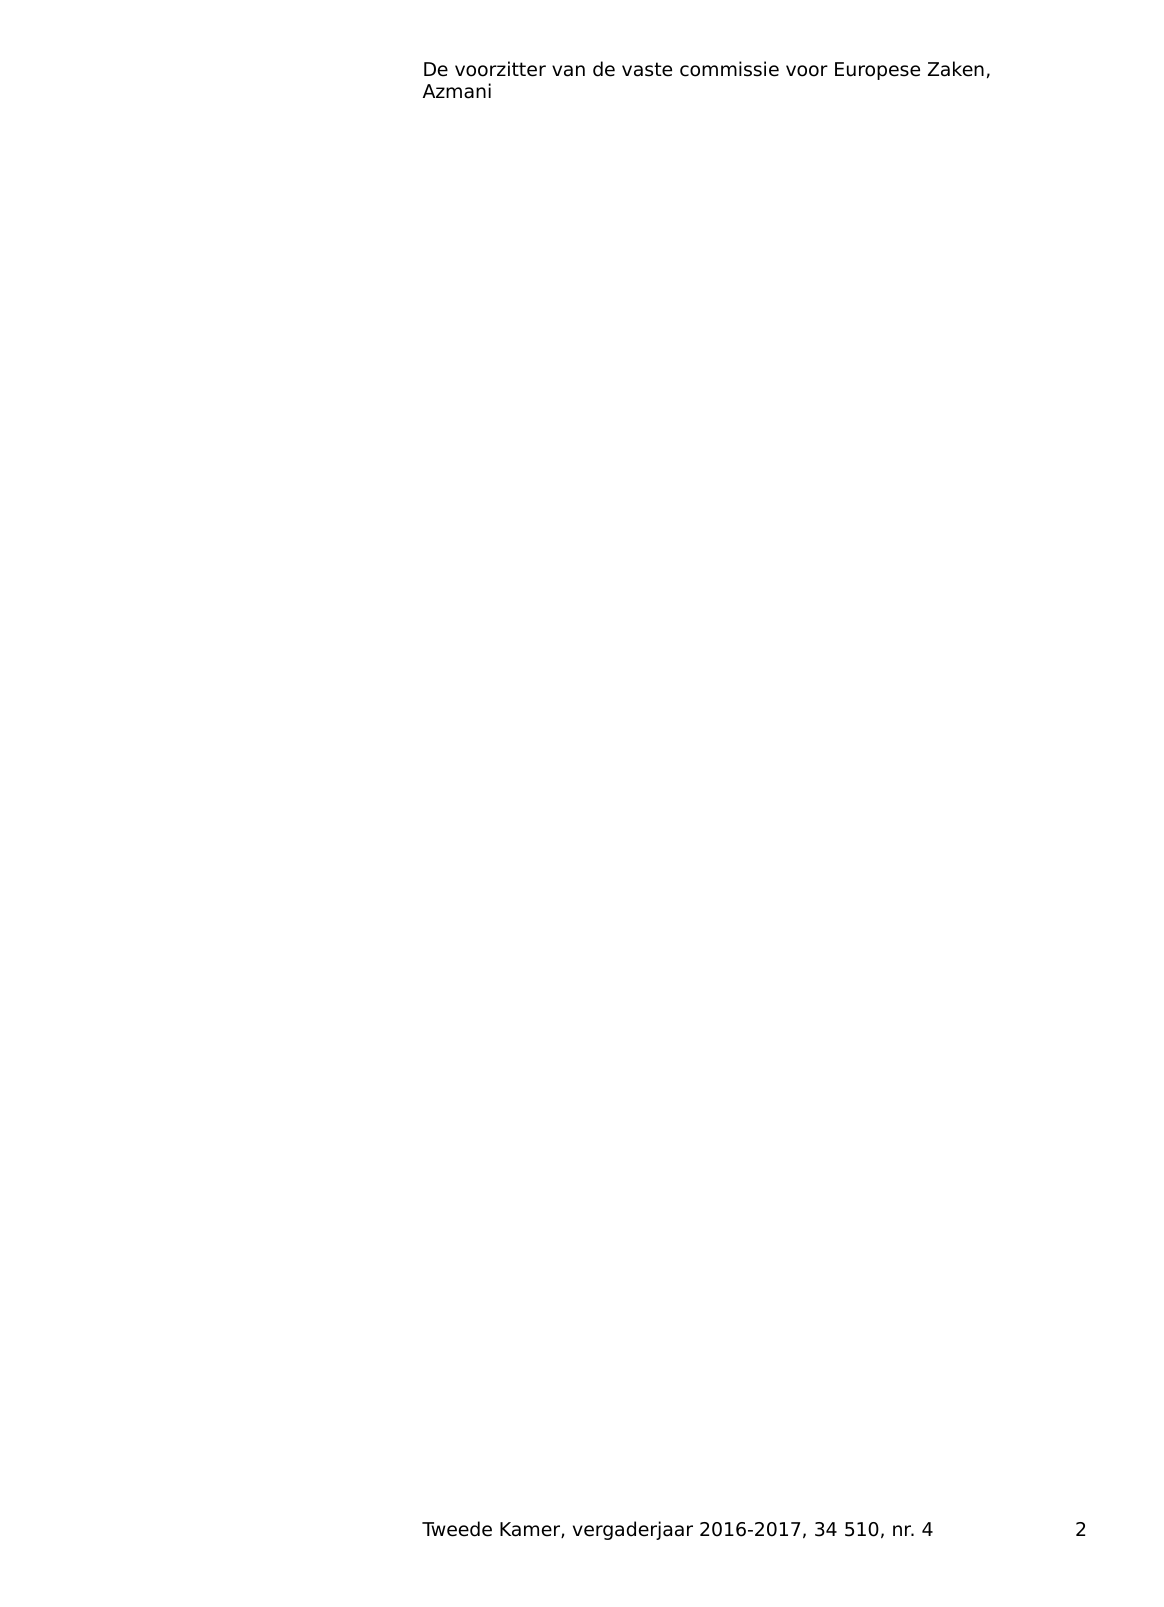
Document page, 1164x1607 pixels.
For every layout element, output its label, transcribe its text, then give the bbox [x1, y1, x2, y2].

text De voorzitter van de vaste commissie voor Europese Zaken, Azmani [422, 59, 1087, 103]
